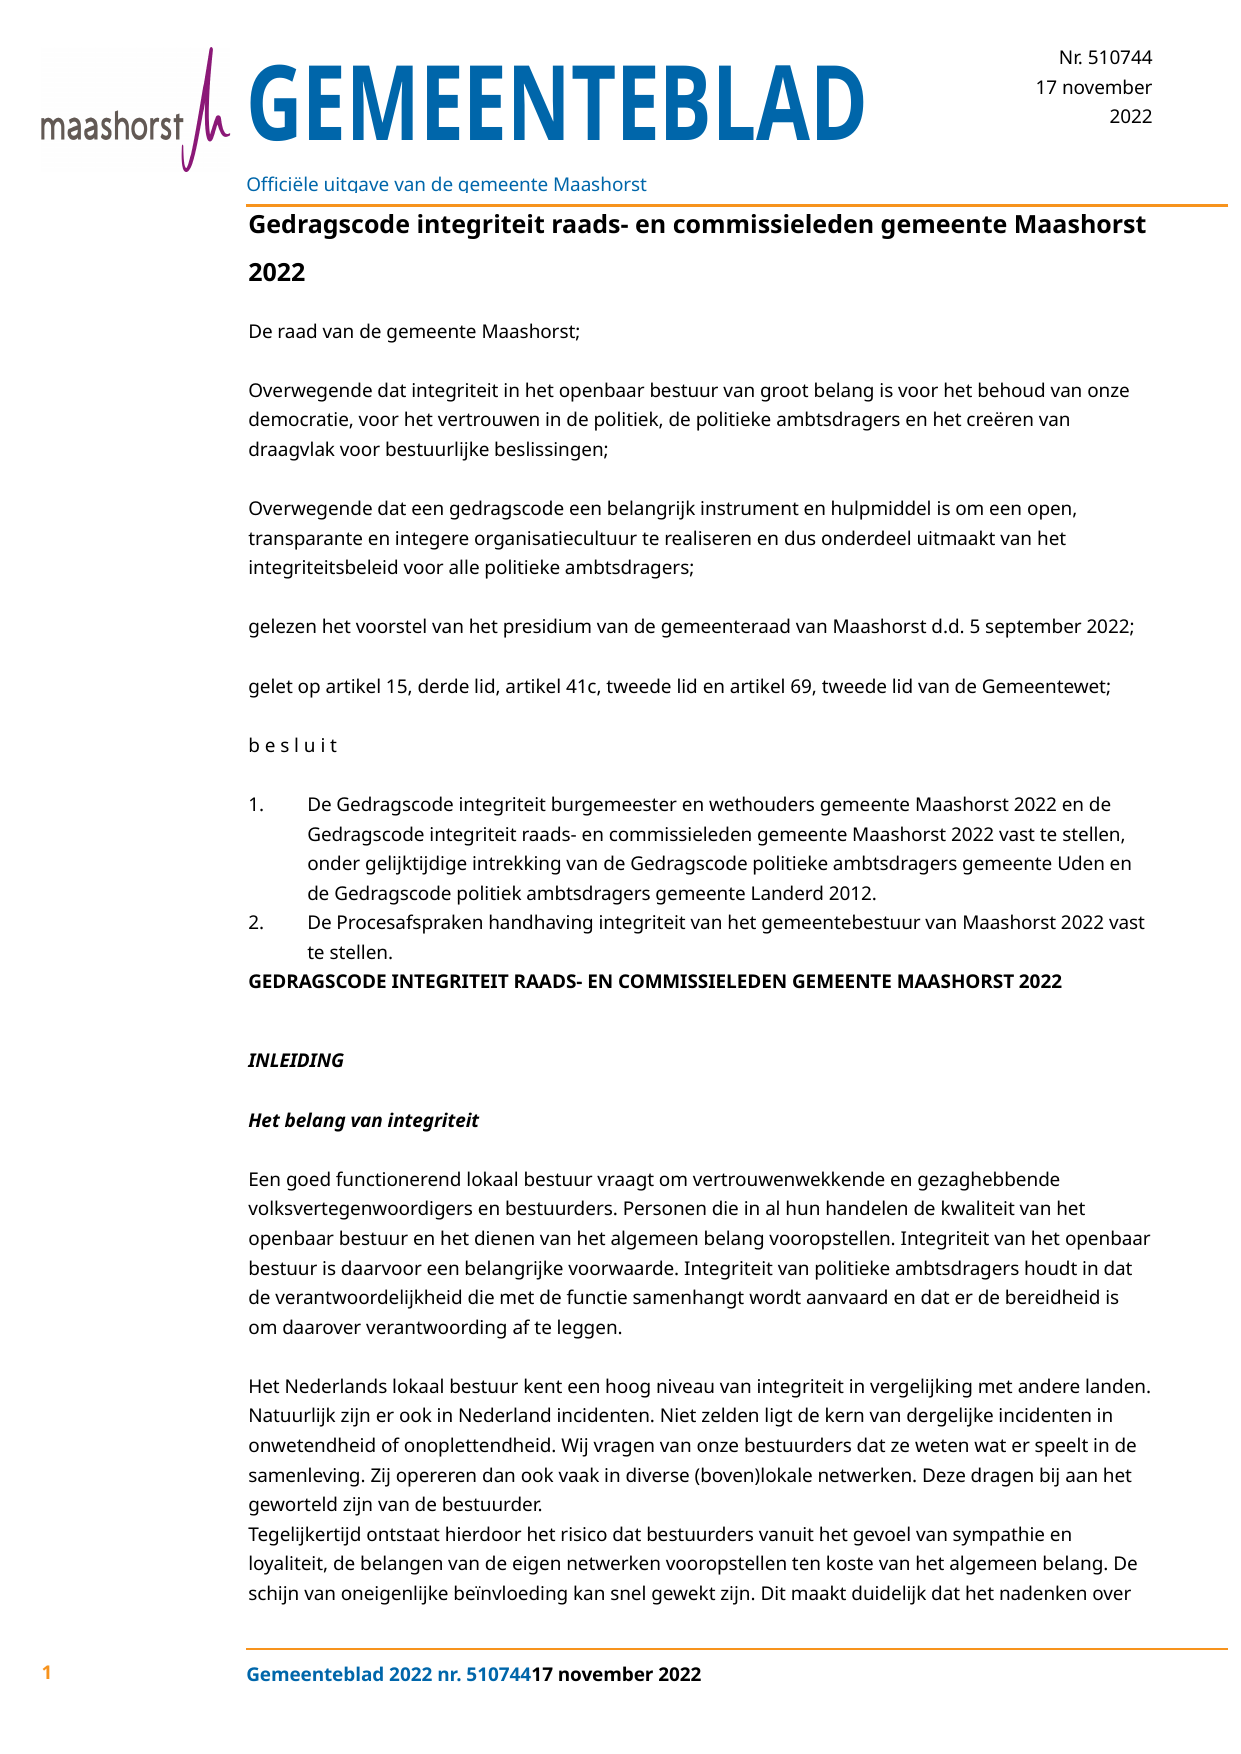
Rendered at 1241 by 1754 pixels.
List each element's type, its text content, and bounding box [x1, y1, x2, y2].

text Het Nederlands lokaal bestuur kent een hoog niveau van integriteit in vergelijking met andere landen. Natuurlijk zijn er ook in Nederland incidenten. Niet zelden ligt de kern van dergelijke incidenten in onwetendheid of onoplettendheid. Wij vragen van onze bestuurders dat ze weten wat er speelt in de samenleving. Zij opereren dan ook vaak in diverse (boven)lokale netwerken. Deze dragen bij aan het geworteld zijn van de bestuurder. [248, 1373, 1152, 1517]
text Overwegende dat integriteit in het openbaar bestuur van groot belang is voor het behoud van onze democratie, voor het vertrouwen in de politiek, de politieke ambtsdragers en het creëren van draagvlak voor bestuurlijke beslissingen; [248, 377, 1152, 462]
text Tegelijkertijd ontstaat hierdoor het risico dat bestuurders vanuit het gevoel van sympathie en loyaliteit, de belangen van de eigen netwerken vooropstellen ten koste van het algemeen belang. De schijn van oneigenlijke beïnvloeding kan snel gewekt zijn. Dit maakt duidelijk dat het nadenken over [248, 1521, 1152, 1606]
text Gedragscode integriteit raads- en commissieleden gemeente Maashorst 2022 [248, 207, 1152, 288]
text INLEIDING [248, 1048, 1152, 1073]
text Overwegende dat een gedragscode een belangrijk instrument en hulpmiddel is om een open, transparante en integere organisatiecultuur te realiseren en dus onderdeel uitmaakt van het integriteitsbeleid voor alle politieke ambtsdragers; [248, 495, 1152, 580]
text GEDRAGSCODE INTEGRITEIT RAADS- EN COMMISSIELEDEN GEMEENTE MAASHORST 2022 [248, 969, 1152, 994]
text b e s l u i t [248, 732, 1152, 758]
text gelet op artikel 15, derde lid, artikel 41c, tweede lid en artikel 69, tweede lid van de Gemeentewet; [248, 673, 1152, 699]
text De raad van de gemeente Maashorst; [248, 318, 1152, 344]
text gelezen het voorstel van het presidium van de gemeenteraad van Maashorst d.d. 5 september 2022; [248, 614, 1152, 639]
list De Procesafspraken handhaving integriteit van het gemeentebestuur van Maashorst 2022 vast te stellen. [248, 909, 1152, 965]
text Het belang van integriteit [248, 1107, 1152, 1132]
list De Gedragscode integriteit burgemeester en wethouders gemeente Maashorst 2022 en de Gedragscode integriteit raads- en commissieleden gemeente Maashorst 2022 vast te stellen, onder gelijktijdige intrekking van de Gedragscode politieke ambtsdragers gemeente Uden en de Gedragscode politiek ambtsdragers gemeente Landerd 2012. [248, 791, 1152, 906]
picture [41, 47, 231, 172]
text Een goed functionerend lokaal bestuur vraagt om vertrouwenwekkende en gezaghebbende volksvertegenwoordigers en bestuurders. Personen die in al hun handelen de kwaliteit van het openbaar bestuur en het dienen van het algemeen belang vooropstellen. Integriteit van het openbaar bestuur is daarvoor een belangrijke voorwaarde. Integriteit van politieke ambtsdragers houdt in dat de verantwoordelijkheid die met de functie samenhangt wordt aanvaard en dat er de bereidheid is om daarover verantwoording af te leggen. [248, 1166, 1152, 1339]
